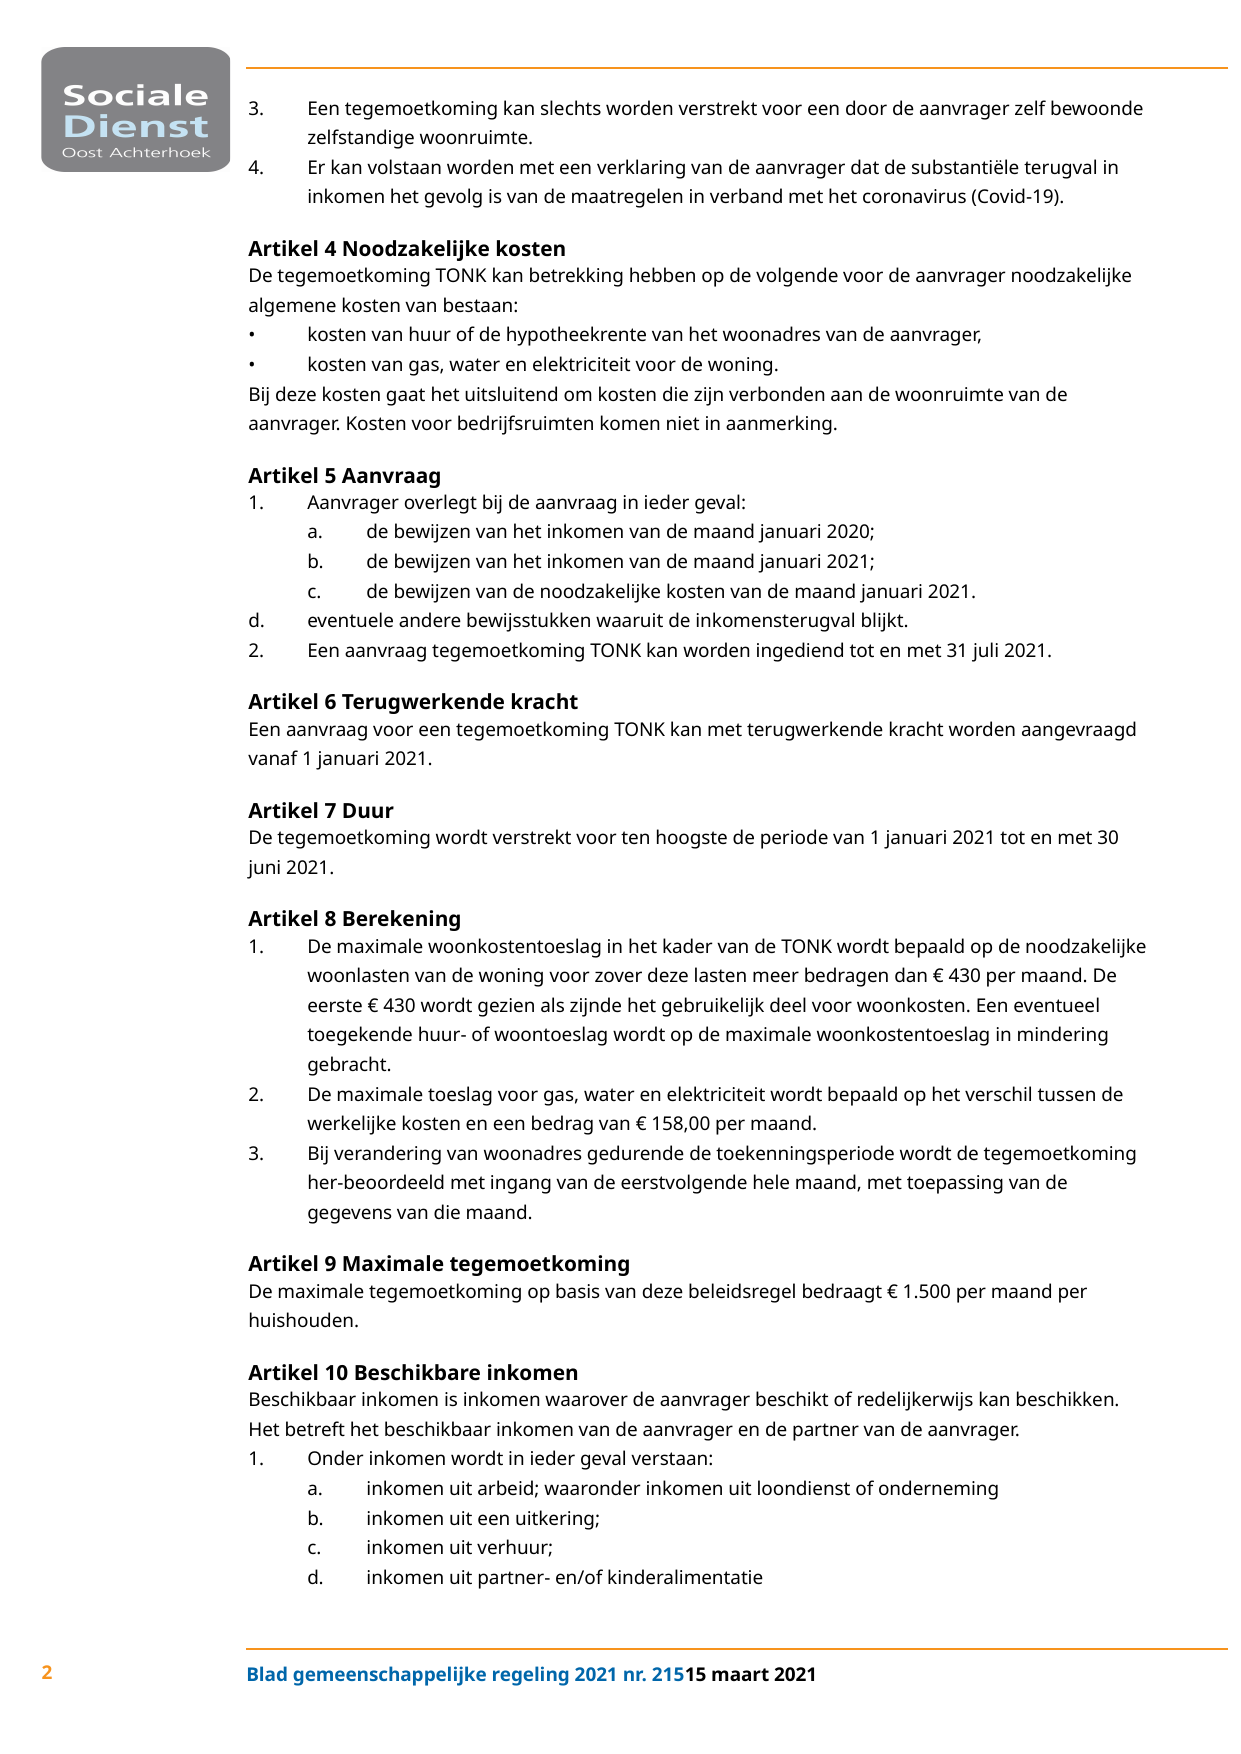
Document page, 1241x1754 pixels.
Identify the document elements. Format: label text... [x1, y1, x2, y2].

list de bewijzen van de noodzakelijke kosten van de maand januari 2021. [307, 578, 1152, 604]
text Artikel 8 Berekening [248, 904, 1152, 933]
list kosten van gas, water en elektriciteit voor de woning. [248, 351, 1152, 377]
list de bewijzen van het inkomen van de maand januari 2021; [307, 548, 1152, 574]
list Onder inkomen wordt in ieder geval verstaan: [248, 1446, 1152, 1471]
list Er kan volstaan worden met een verklaring van de aanvrager dat de substantiële terugval in inkomen het gevolg is van de maatregelen in verband met het coronavirus (Covid-19). [248, 154, 1152, 209]
list eventuele andere bewijsstukken waaruit de inkomensterugval blijkt. [248, 607, 1152, 633]
text De tegemoetkoming wordt verstrekt voor ten hoogste de periode van 1 januari 2021 tot en met 30 juni 2021. [248, 824, 1152, 880]
list de bewijzen van het inkomen van de maand januari 2020; [307, 519, 1152, 544]
list inkomen uit arbeid; waaronder inkomen uit loondienst of onderneming [307, 1475, 1152, 1501]
picture [41, 47, 231, 172]
list Een tegemoetkoming kan slechts worden verstrekt voor een door de aanvrager zelf bewoonde zelfstandige woonruimte. [248, 95, 1152, 150]
list De maximale woonkostentoeslag in het kader van de TONK wordt bepaald op de noodzakelijke woonlasten van de woning voor zover deze lasten meer bedragen dan € 430 per maand. De eerste € 430 wordt gezien als zijnde het gebruikelijk deel voor woonkosten. Een eventueel toegekende huur- of woontoeslag wordt op de maximale woonkostentoeslag in mindering gebracht. [248, 933, 1152, 1077]
text Artikel 6 Terugwerkende kracht [248, 687, 1152, 716]
list inkomen uit partner- en/of kinderalimentatie [307, 1564, 1152, 1589]
text Artikel 5 Aanvraag [248, 461, 1152, 489]
list Bij verandering van woonadres gedurende de toekenningsperiode wordt de tegemoetkoming her-beoordeeld met ingang van de eerstvolgende hele maand, met toepassing van de gegevens van die maand. [248, 1140, 1152, 1225]
text Artikel 9 Maximale tegemoetkoming [248, 1249, 1152, 1278]
list inkomen uit verhuur; [307, 1534, 1152, 1560]
list Aanvrager overlegt bij de aanvraag in ieder geval: [248, 489, 1152, 515]
text Bij deze kosten gaat het uitsluitend om kosten die zijn verbonden aan de woonruimte van de aanvrager. Kosten voor bedrijfsruimten komen niet in aanmerking. [248, 381, 1152, 436]
list De maximale toeslag voor gas, water en elektriciteit wordt bepaald op het verschil tussen de werkelijke kosten en een bedrag van € 158,00 per maand. [248, 1081, 1152, 1136]
text Artikel 4 Noodzakelijke kosten [248, 234, 1152, 262]
list kosten van huur of de hypotheekrente van het woonadres van de aanvrager, [248, 322, 1152, 347]
text Artikel 7 Duur [248, 796, 1152, 824]
text Artikel 10 Beschikbare inkomen [248, 1358, 1152, 1386]
list inkomen uit een uitkering; [307, 1505, 1152, 1530]
text Beschikbaar inkomen is inkomen waarover de aanvrager beschikt of redelijkerwijs kan beschikken. Het betreft het beschikbaar inkomen van de aanvrager en de partner van de aanvrager. [248, 1386, 1152, 1442]
text De maximale tegemoetkoming op basis van deze beleidsregel bedraagt € 1.500 per maand per huishouden. [248, 1278, 1152, 1333]
list Een aanvraag tegemoetkoming TONK kan worden ingediend tot en met 31 juli 2021. [248, 637, 1152, 663]
text Een aanvraag voor een tegemoetkoming TONK kan met terugwerkende kracht worden aangevraagd vanaf 1 januari 2021. [248, 716, 1152, 771]
text De tegemoetkoming TONK kan betrekking hebben op de volgende voor de aanvrager noodzakelijke algemene kosten van bestaan: [248, 262, 1152, 318]
